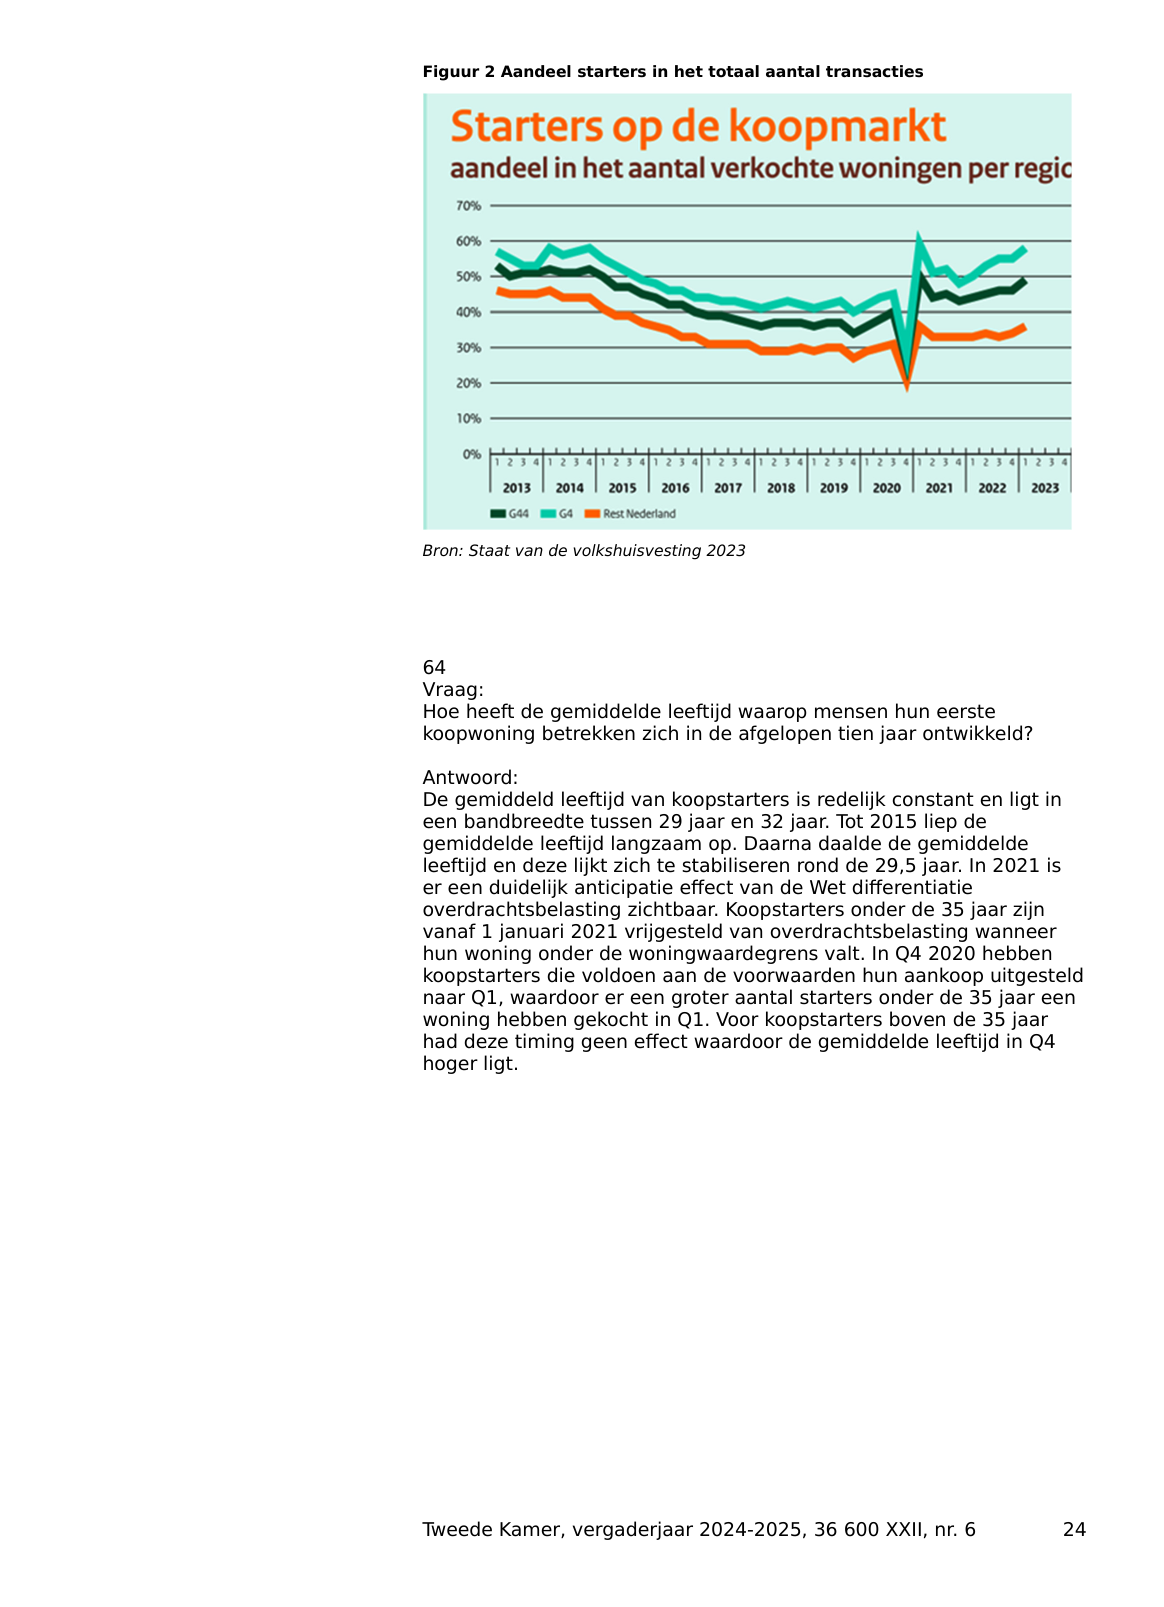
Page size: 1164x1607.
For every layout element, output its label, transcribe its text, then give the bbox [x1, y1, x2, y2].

text Hoe heeft de gemiddelde leeftijd waarop mensen hun eerste koopwoning betrekken zich in de afgelopen tien jaar ontwikkeld? [422, 701, 1087, 745]
text De gemiddeld leeftijd van koopstarters is redelijk constant en ligt in een bandbreedte tussen 29 jaar en 32 jaar. Tot 2015 liep de gemiddelde leeftijd langzaam op. Daarna daalde de gemiddelde leeftijd en deze lijkt zich te stabiliseren rond de 29,5 jaar. In 2021 is er een duidelijk anticipatie effect van de Wet differentiatie overdrachtsbelasting zichtbaar. Koopstarters onder de 35 jaar zijn vanaf 1 januari 2021 vrijgesteld van overdrachtsbelasting wanneer hun woning onder de woningwaardegrens valt. In Q4 2020 hebben koopstarters die voldoen aan de voorwaarden hun aankoop uitgesteld naar Q1, waardoor er een groter aantal starters onder de 35 jaar een woning hebben gekocht in Q1. Voor koopstarters boven de 35 jaar had deze timing geen effect waardoor de gemiddelde leeftijd in Q4 hoger ligt. [422, 789, 1087, 1075]
text Bron: Staat van de volkshuisvesting 2023 [422, 542, 1072, 560]
picture [422, 92, 1072, 530]
text 64 [422, 657, 1087, 679]
text Antwoord: [422, 767, 1087, 789]
text Figuur 2 Aandeel starters in het totaal aantal transacties [422, 63, 1072, 81]
text Vraag: [422, 679, 1087, 701]
